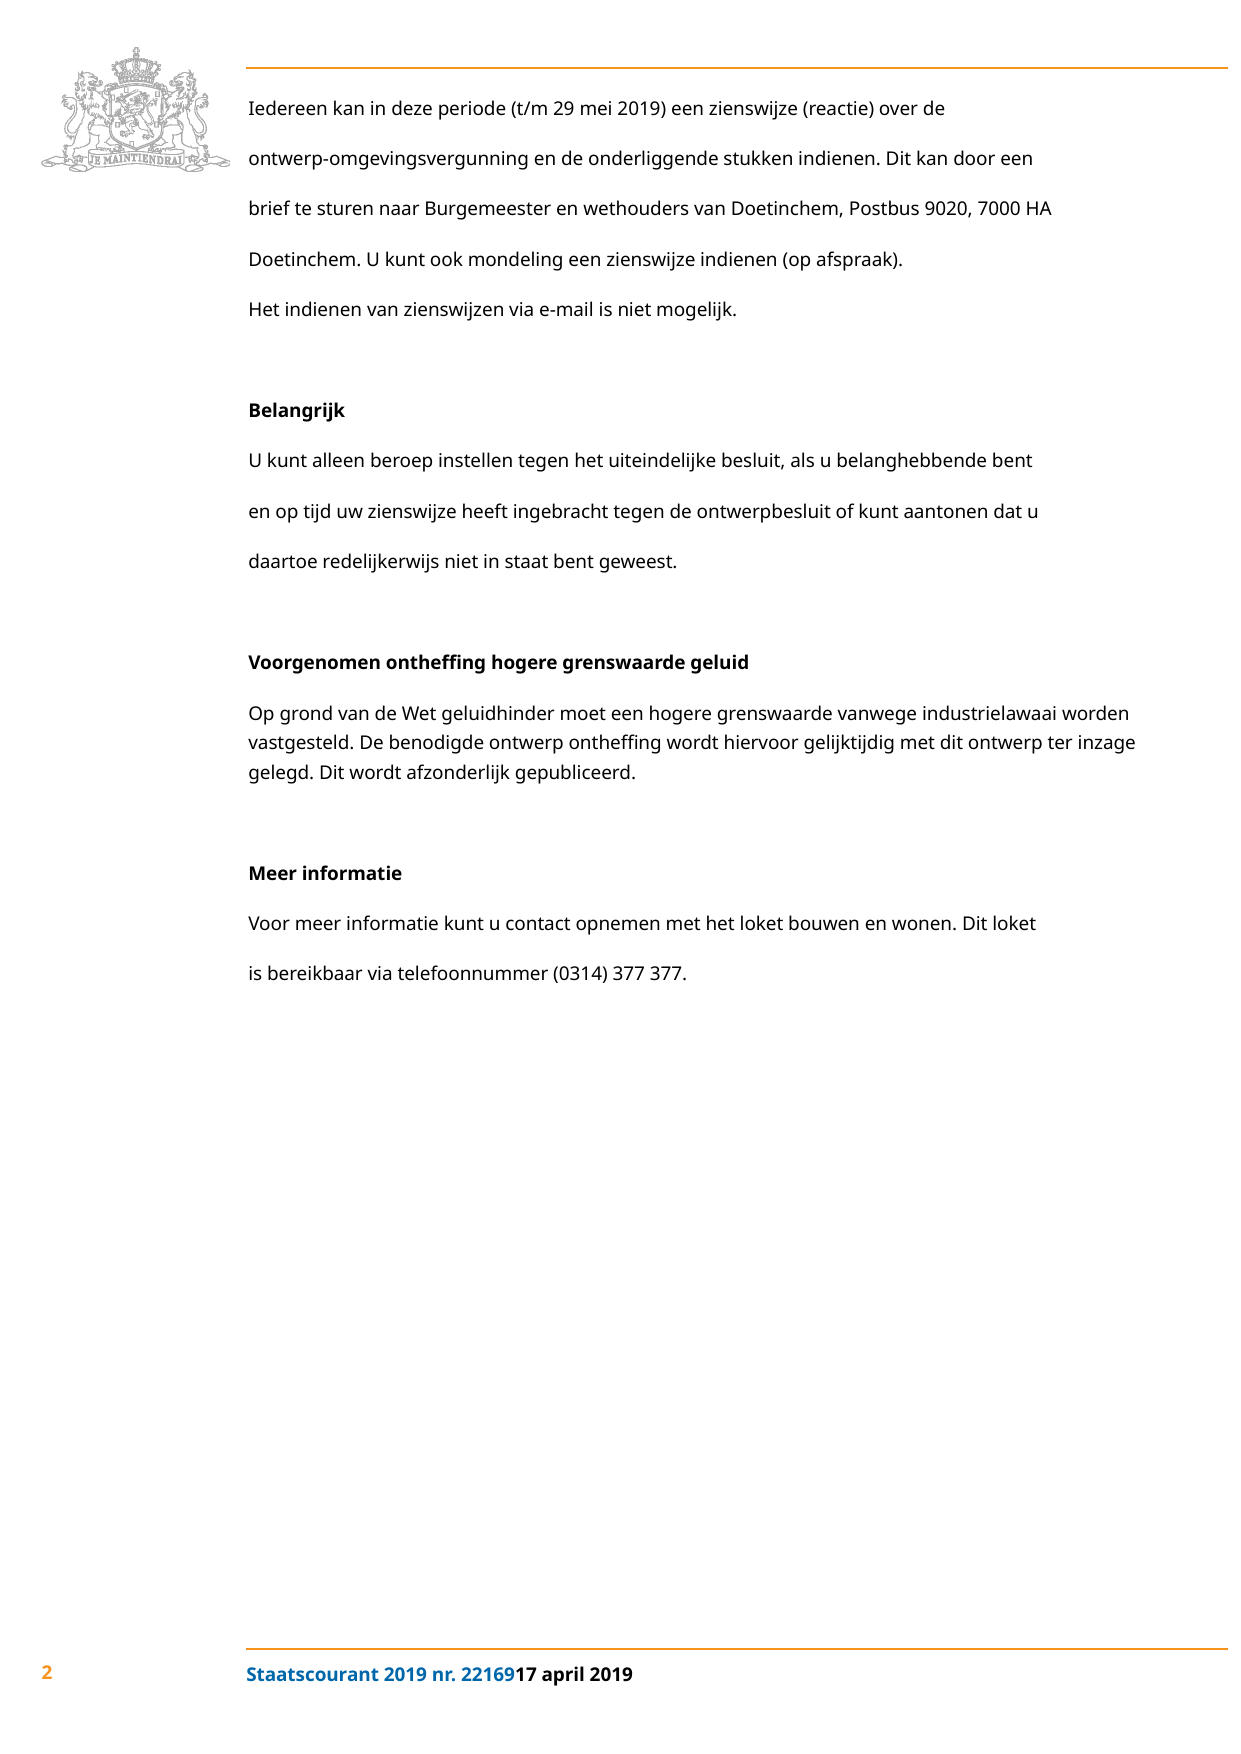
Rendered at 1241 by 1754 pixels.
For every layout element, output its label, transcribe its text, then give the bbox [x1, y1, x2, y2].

picture [41, 47, 231, 172]
text Voorgenomen ontheffing hogere grenswaarde geluid [248, 649, 1152, 675]
text Voor meer informatie kunt u contact opnemen met het loket bouwen en wonen. Dit loket [248, 910, 1152, 936]
text Het indienen van zienswijzen via e-mail is niet mogelijk. [248, 296, 1152, 322]
text Doetinchem. U kunt ook mondeling een zienswijze indienen (op afspraak). [248, 246, 1152, 272]
text brief te sturen naar Burgemeester en wethouders van Doetinchem, Postbus 9020, 7000 HA [248, 196, 1152, 221]
text Meer informatie [248, 860, 1152, 886]
text is bereikbaar via telefoonnummer (0314) 377 377. [248, 961, 1152, 986]
text Iedereen kan in deze periode (t/m 29 mei 2019) een zienswijze (reactie) over de [248, 95, 1152, 121]
text Op grond van de Wet geluidhinder moet een hogere grenswaarde vanwege industrielawaai worden vastgesteld. De benodigde ontwerp ontheffing wordt hiervoor gelijktijdig met dit ontwerp ter inzage gelegd. Dit wordt afzonderlijk gepubliceerd. [248, 700, 1152, 785]
text en op tijd uw zienswijze heeft ingebracht tegen de ontwerpbesluit of kunt aantonen dat u [248, 498, 1152, 524]
text Belangrijk [248, 397, 1152, 423]
text daartoe redelijkerwijs niet in staat bent geweest. [248, 548, 1152, 574]
text U kunt alleen beroep instellen tegen het uiteindelijke besluit, als u belanghebbende bent [248, 448, 1152, 473]
text ontwerp-omgevingsvergunning en de onderliggende stukken indienen. Dit kan door een [248, 145, 1152, 171]
